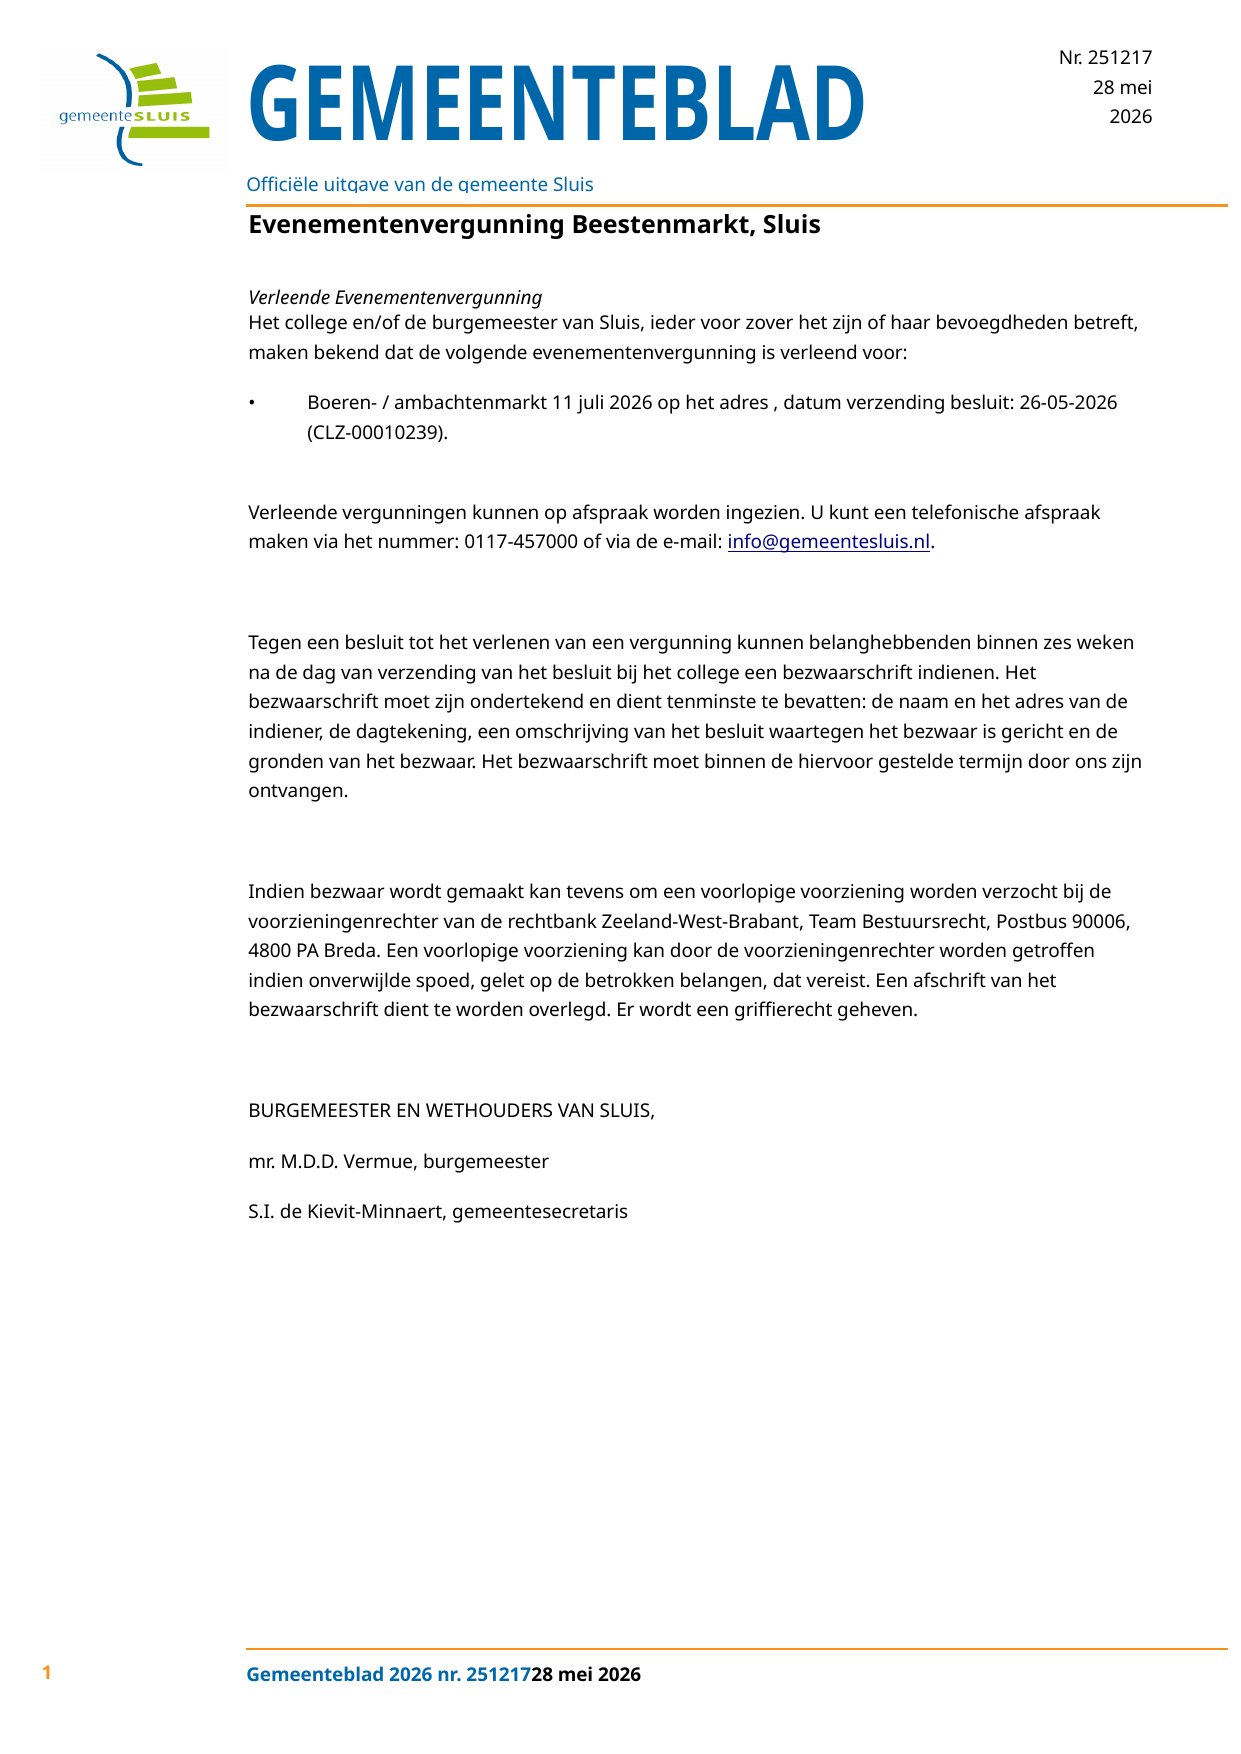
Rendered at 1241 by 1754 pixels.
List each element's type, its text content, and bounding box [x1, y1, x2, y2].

text BURGEMEESTER EN WETHOUDERS VAN SLUIS, [248, 1097, 1152, 1123]
picture [41, 47, 231, 172]
text Tegen een besluit tot het verlenen van een vergunning kunnen belanghebbenden binnen zes weken na de dag van verzending van het besluit bij het college een bezwaarschrift indienen. Het bezwaarschrift moet zijn ondertekend en dient tenminste te bevatten: de naam en het adres van de indiener, de dagtekening, een omschrijving van het besluit waartegen het bezwaar is gericht en de gronden van het bezwaar. Het bezwaarschrift moet binnen de hiervoor gestelde termijn door ons zijn ontvangen. [248, 629, 1152, 803]
text Evenementenvergunning Beestenmarkt, Sluis [248, 207, 1152, 241]
text Verleende Evenementenvergunning [248, 284, 1152, 309]
text Verleende vergunningen kunnen op afspraak worden ingezien. U kunt een telefonische afspraak maken via het nummer: 0117-457000 of via de e-mail: info@gemeentesluis.nl. [248, 499, 1152, 554]
list Boeren- / ambachtenmarkt 11 juli 2026 op het adres , datum verzending besluit: 26-05-2026 (CLZ-00010239). [248, 389, 1152, 445]
text Indien bezwaar wordt gemaakt kan tevens om een voorlopige voorziening worden verzocht bij de voorzieningenrechter van de rechtbank Zeeland-West-Brabant, Team Bestuursrecht, Postbus 90006, 4800 PA Breda. Een voorlopige voorziening kan door de voorzieningenrechter worden getroffen indien onverwijlde spoed, gelet op de betrokken belangen, dat vereist. Een afschrift van het bezwaarschrift dient te worden overlegd. Er wordt een griffierecht geheven. [248, 878, 1152, 1022]
text Het college en/of de burgemeester van Sluis, ieder voor zover het zijn of haar bevoegdheden betreft, maken bekend dat de volgende evenementenvergunning is verleend voor: [248, 309, 1152, 365]
text mr. M.D.D. Vermue, burgemeester [248, 1148, 1152, 1174]
text S.I. de Kievit-Minnaert, gemeentesecretaris [248, 1198, 1152, 1224]
